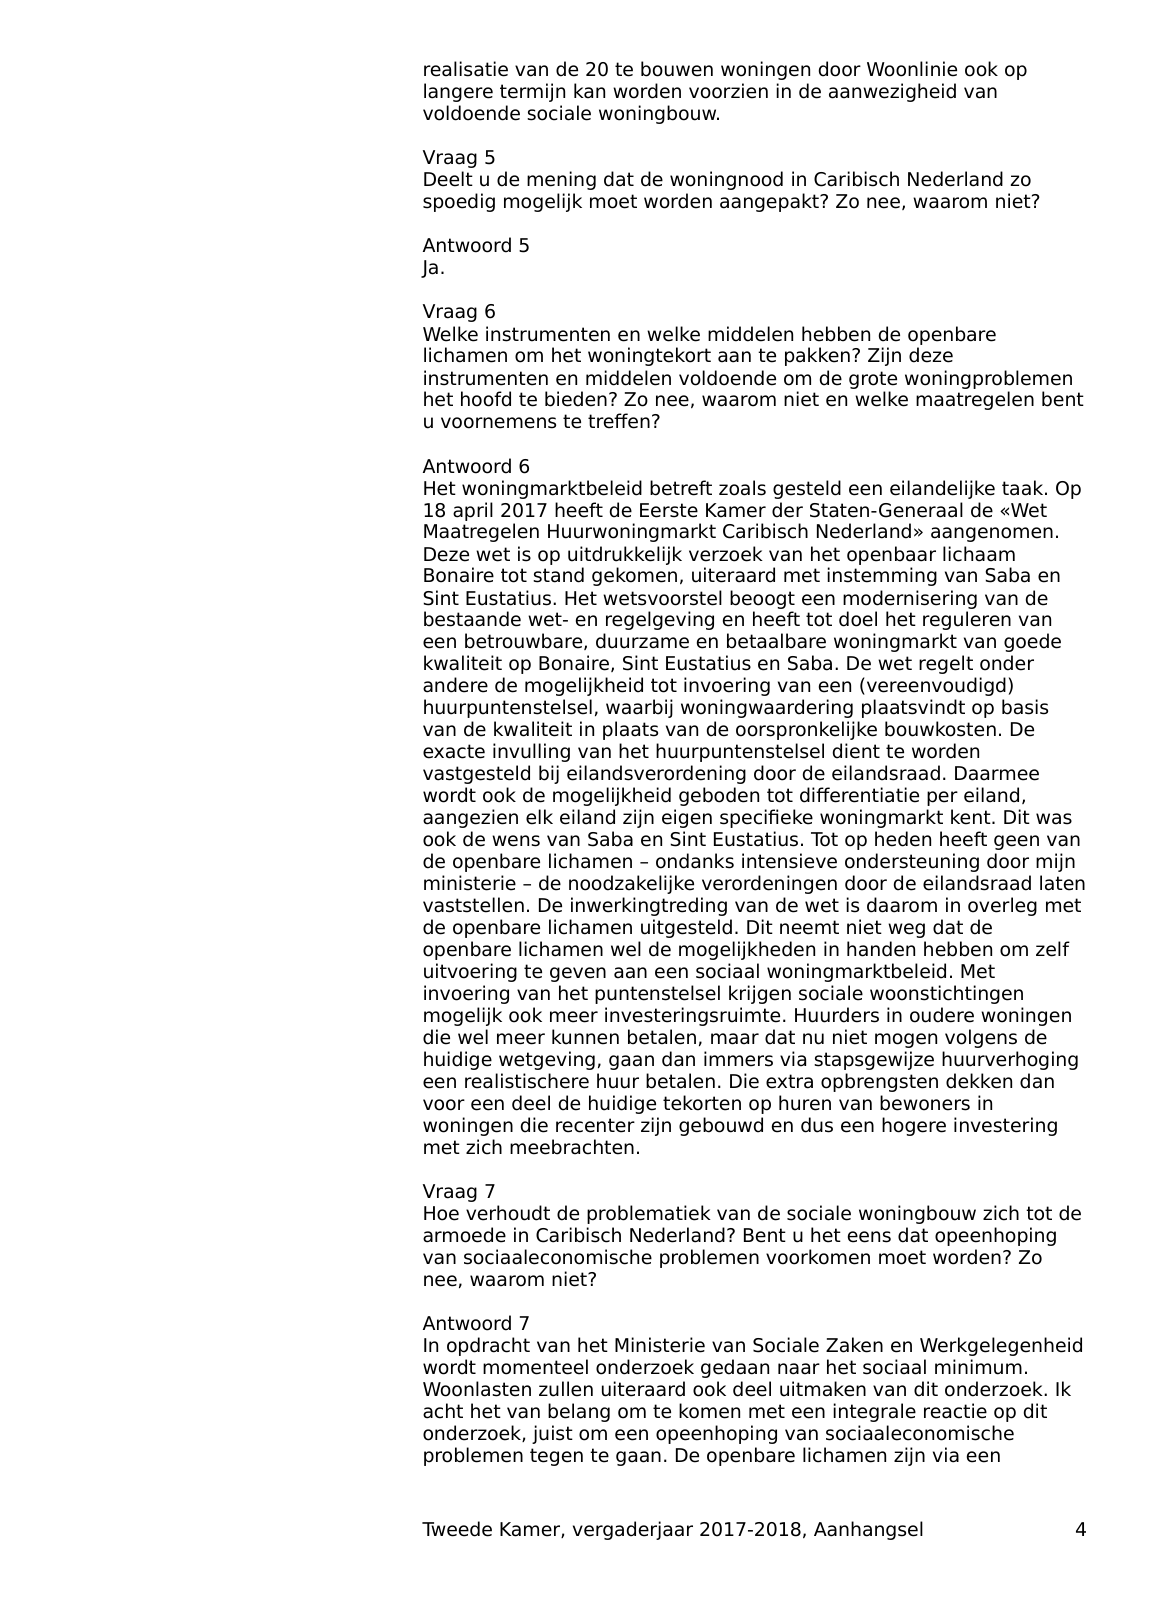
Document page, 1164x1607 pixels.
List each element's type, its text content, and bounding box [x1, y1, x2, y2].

text Vraag 5 [422, 147, 1087, 169]
text Ja. [422, 257, 1087, 279]
text Vraag 7 [422, 1181, 1087, 1203]
text Antwoord 6 [422, 456, 1087, 477]
text Antwoord 7 [422, 1313, 1087, 1335]
text Welke instrumenten en welke middelen hebben de openbare lichamen om het woningtekort aan te pakken? Zijn deze instrumenten en middelen voldoende om de grote woningproblemen het hoofd te bieden? Zo nee, waarom niet en welke maatregelen bent u voornemens te treffen? [422, 323, 1087, 433]
text In opdracht van het Ministerie van Sociale Zaken en Werkgelegenheid wordt momenteel onderzoek gedaan naar het sociaal minimum. Woonlasten zullen uiteraard ook deel uitmaken van dit onderzoek. Ik acht het van belang om te komen met een integrale reactie op dit onderzoek, juist om een opeenhoping van sociaaleconomische problemen tegen te gaan. De openbare lichamen zijn via een [422, 1335, 1087, 1467]
text Deelt u de mening dat de woningnood in Caribisch Nederland zo spoedig mogelijk moet worden aangepakt? Zo nee, waarom niet? [422, 169, 1087, 213]
text Hoe verhoudt de problematiek van de sociale woningbouw zich tot de armoede in Caribisch Nederland? Bent u het eens dat opeenhoping van sociaaleconomische problemen voorkomen moet worden? Zo nee, waarom niet? [422, 1203, 1087, 1291]
text Het woningmarktbeleid betreft zoals gesteld een eilandelijke taak. Op 18 april 2017 heeft de Eerste Kamer der Staten-Generaal de «Wet Maatregelen Huurwoningmarkt Caribisch Nederland» aangenomen. Deze wet is op uitdrukkelijk verzoek van het openbaar lichaam Bonaire tot stand gekomen, uiteraard met instemming van Saba en Sint Eustatius. Het wetsvoorstel beoogt een modernisering van de bestaande wet- en regelgeving en heeft tot doel het reguleren van een betrouwbare, duurzame en betaalbare woningmarkt van goede kwaliteit op Bonaire, Sint Eustatius en Saba. De wet regelt onder andere de mogelijkheid tot invoering van een (vereenvoudigd) huurpuntenstelsel, waarbij woningwaardering plaatsvindt op basis van de kwaliteit in plaats van de oorspronkelijke bouwkosten. De exacte invulling van het huurpuntenstelsel dient te worden vastgesteld bij eilandsverordening door de eilandsraad. Daarmee wordt ook de mogelijkheid geboden tot differentiatie per eiland, aangezien elk eiland zijn eigen specifieke woningmarkt kent. Dit was ook de wens van Saba en Sint Eustatius. Tot op heden heeft geen van de openbare lichamen – ondanks intensieve ondersteuning door mijn ministerie – de noodzakelijke verordeningen door de eilandsraad laten vaststellen. De inwerkingtreding van de wet is daarom in overleg met de openbare lichamen uitgesteld. Dit neemt niet weg dat de openbare lichamen wel de mogelijkheden in handen hebben om zelf uitvoering te geven aan een sociaal woningmarktbeleid. Met invoering van het puntenstelsel krijgen sociale woonstichtingen mogelijk ook meer investeringsruimte. Huurders in oudere woningen die wel meer kunnen betalen, maar dat nu niet mogen volgens de huidige wetgeving, gaan dan immers via stapsgewijze huurverhoging een realistischere huur betalen. Die extra opbrengsten dekken dan voor een deel de huidige tekorten op huren van bewoners in woningen die recenter zijn gebouwd en dus een hogere investering met zich meebrachten. [422, 477, 1087, 1159]
text Vraag 6 [422, 301, 1087, 323]
text realisatie van de 20 te bouwen woningen door Woonlinie ook op langere termijn kan worden voorzien in de aanwezigheid van voldoende sociale woningbouw. [422, 59, 1087, 125]
text Antwoord 5 [422, 235, 1087, 257]
